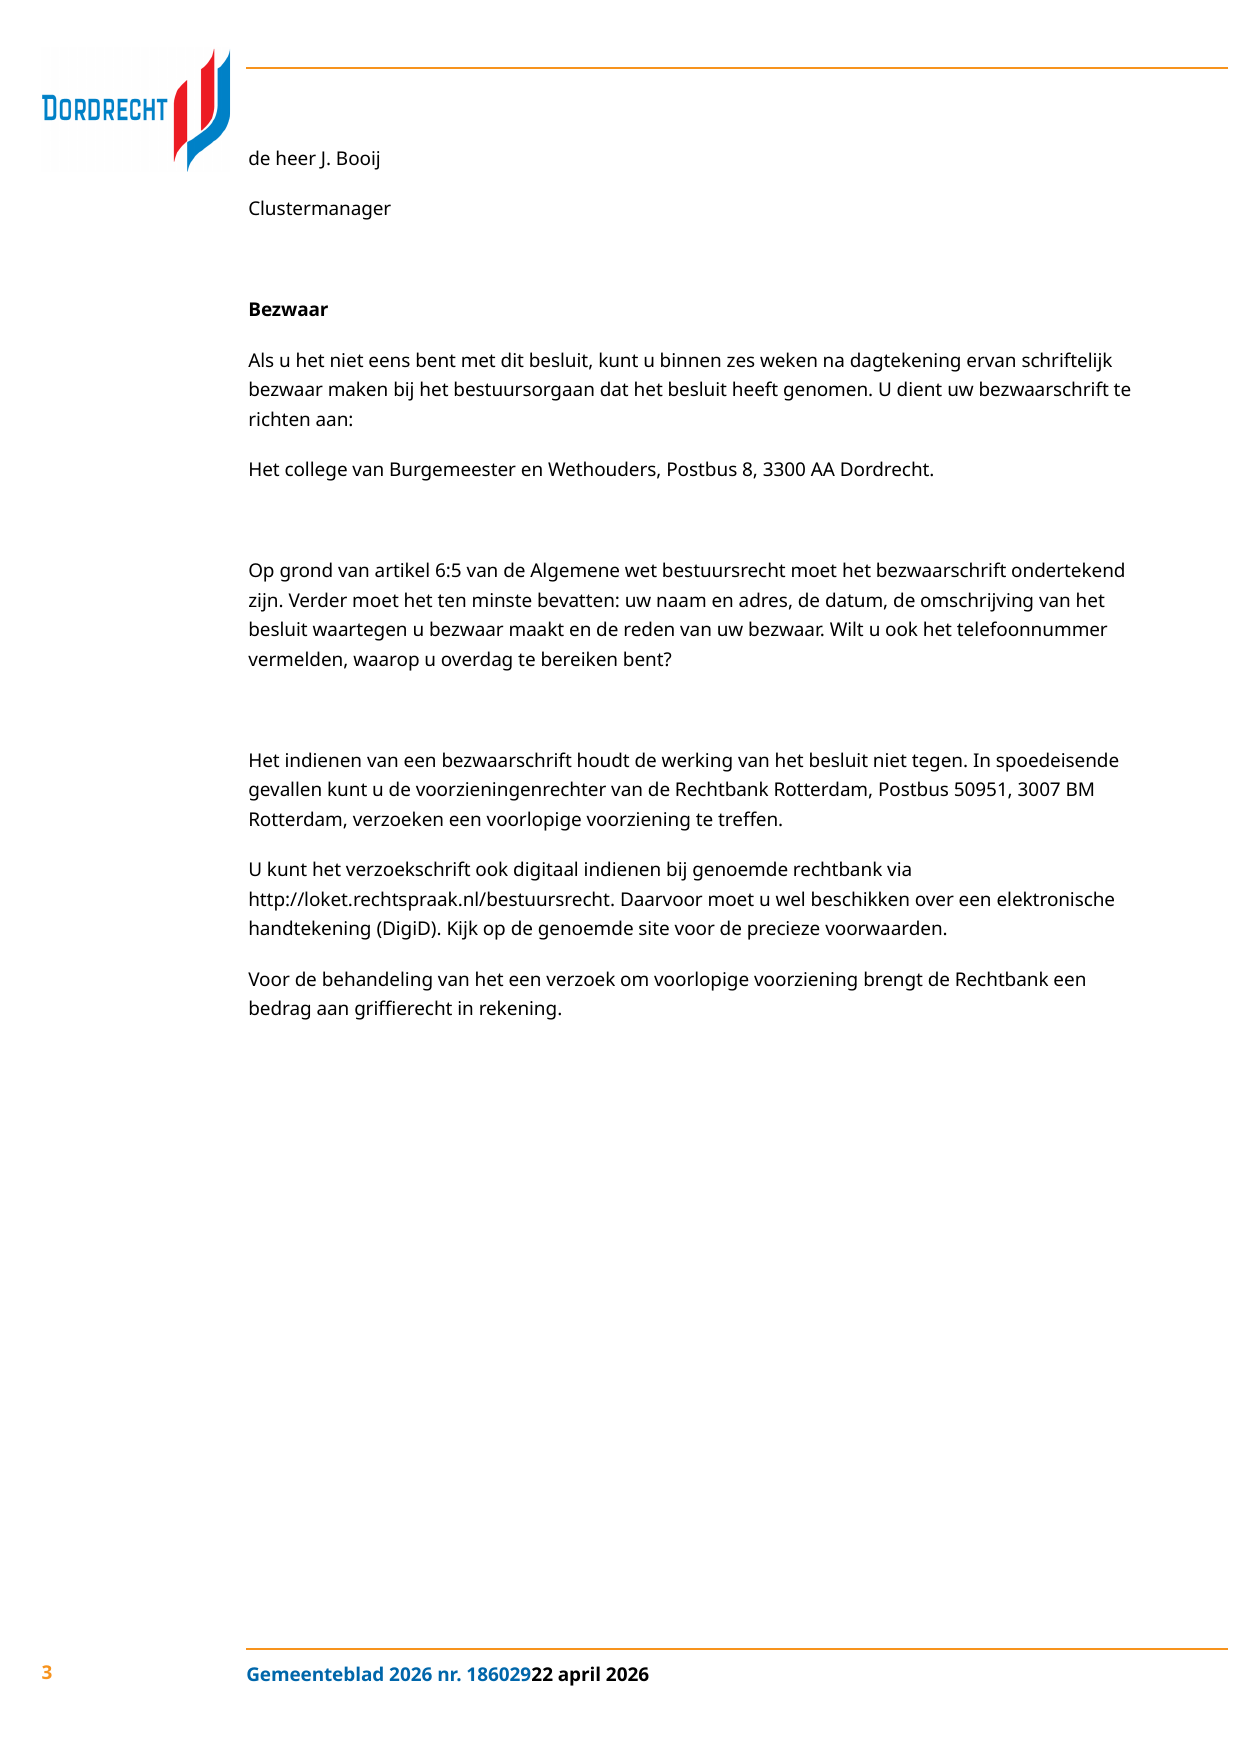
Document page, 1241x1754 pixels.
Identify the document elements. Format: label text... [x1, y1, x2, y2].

text Voor de behandeling van het een verzoek om voorlopige voorziening brengt de Rechtbank een bedrag aan griffierecht in rekening. [248, 966, 1152, 1021]
text U kunt het verzoekschrift ook digitaal indienen bij genoemde rechtbank via http://loket.rechtspraak.nl/bestuursrecht. Daarvoor moet u wel beschikken over een elektronische handtekening (DigiD). Kijk op de genoemde site voor de precieze voorwaarden. [248, 856, 1152, 941]
text de heer J. Booij [248, 145, 1152, 171]
picture [41, 47, 231, 172]
text Het indienen van een bezwaarschrift houdt de werking van het besluit niet tegen. In spoedeisende gevallen kunt u de voorzieningenrechter van de Rechtbank Rotterdam, Postbus 50951, 3007 BM Rotterdam, verzoeken een voorlopige voorziening te treffen. [248, 747, 1152, 832]
text Op grond van artikel 6:5 van de Algemene wet bestuursrecht moet het bezwaarschrift ondertekend zijn. Verder moet het ten minste bevatten: uw naam en adres, de datum, de omschrijving van het besluit waartegen u bezwaar maakt en de reden van uw bezwaar. Wilt u ook het telefoonnummer vermelden, waarop u overdag te bereiken bent? [248, 557, 1152, 672]
text Het college van Burgemeester en Wethouders, Postbus 8, 3300 AA Dordrecht. [248, 456, 1152, 482]
text Bezwaar [248, 296, 1152, 322]
text Als u het niet eens bent met dit besluit, kunt u binnen zes weken na dagtekening ervan schriftelijk bezwaar maken bij het bestuursorgaan dat het besluit heeft genomen. U dient uw bezwaarschrift te richten aan: [248, 347, 1152, 432]
text Clustermanager [248, 196, 1152, 221]
